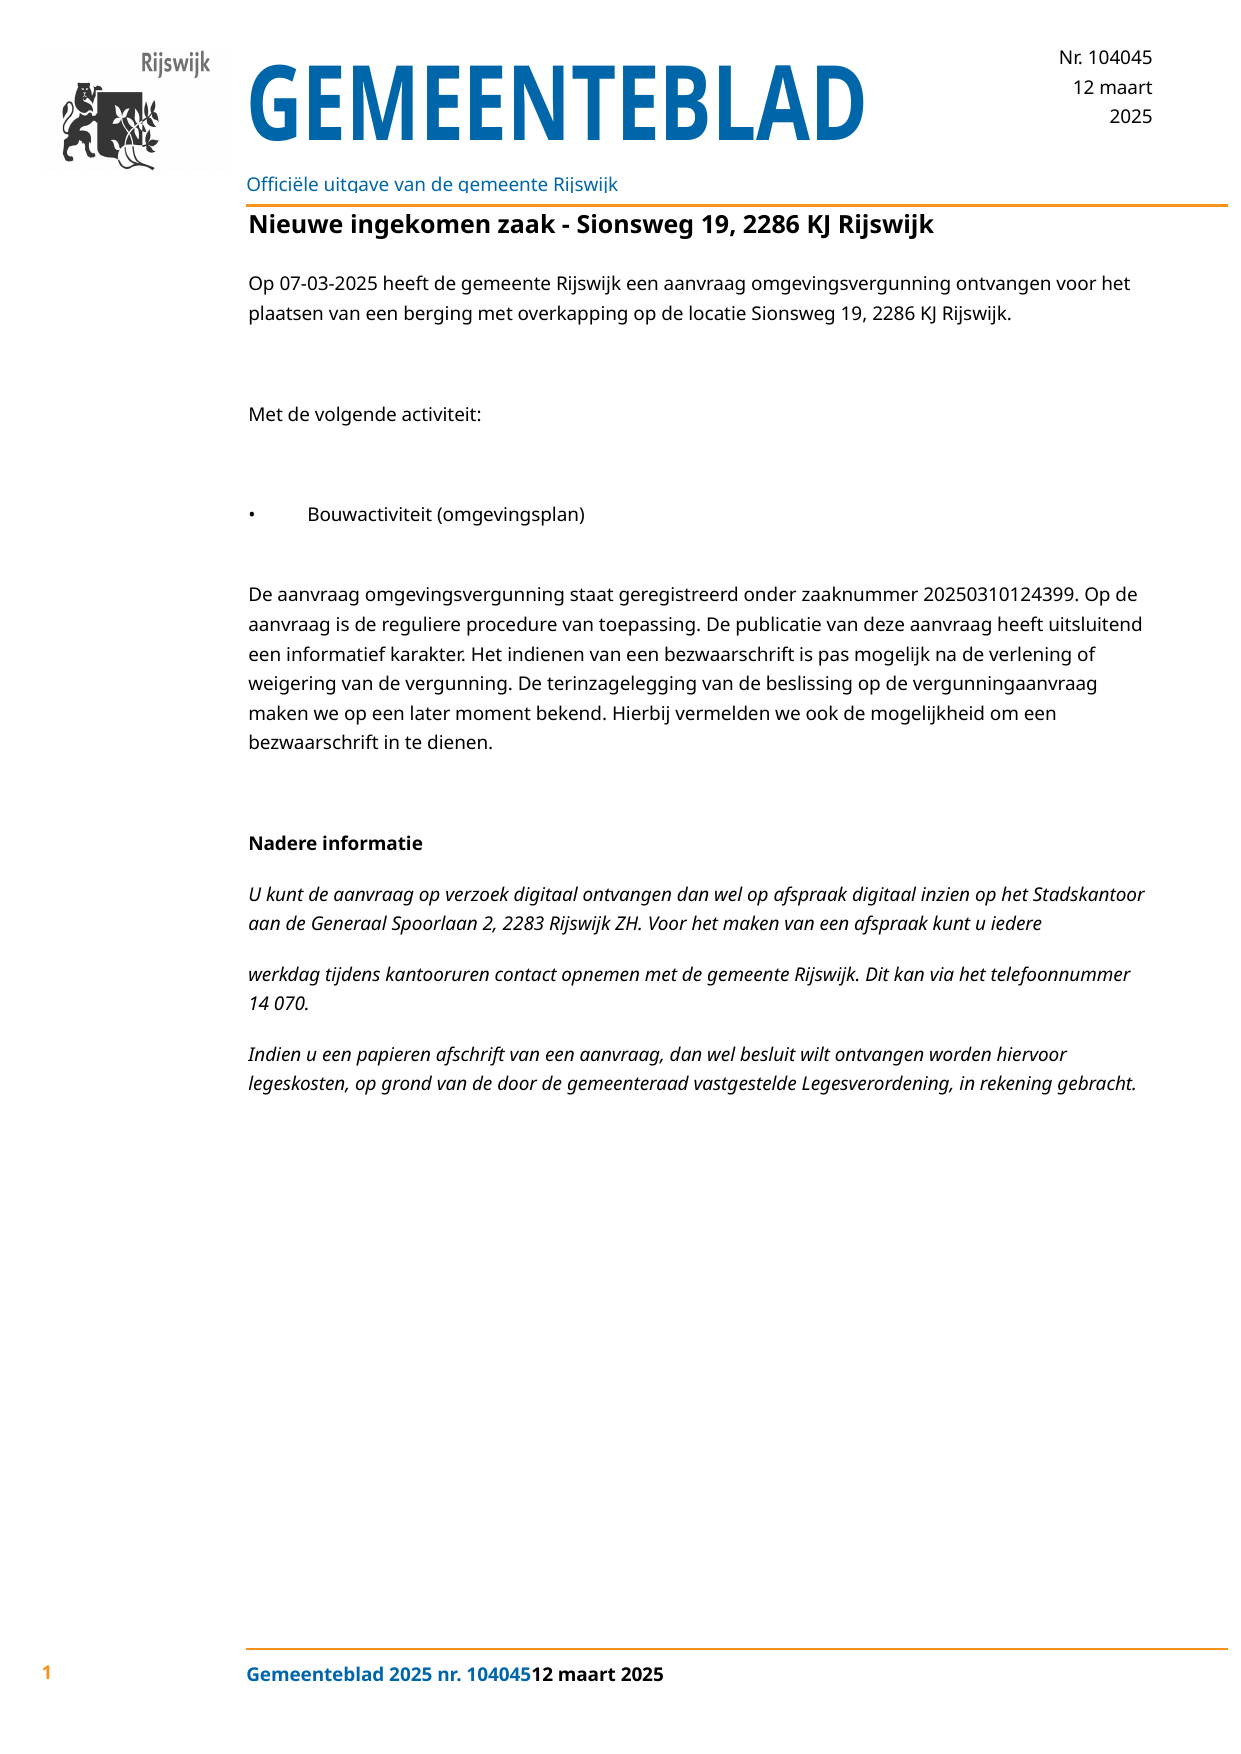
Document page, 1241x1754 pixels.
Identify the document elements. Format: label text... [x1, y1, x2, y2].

text Nieuwe ingekomen zaak - Sionsweg 19, 2286 KJ Rijswijk [248, 207, 1152, 241]
text Indien u een papieren afschrift van een aanvraag, dan wel besluit wilt ontvangen worden hiervoor legeskosten, op grond van de door de gemeenteraad vastgestelde Legesverordening, in rekening gebracht. [248, 1041, 1152, 1096]
text Op 07-03-2025 heeft de gemeente Rijswijk een aanvraag omgevingsvergunning ontvangen voor het plaatsen van een berging met overkapping op de locatie Sionsweg 19, 2286 KJ Rijswijk. [248, 270, 1152, 326]
list Bouwactiviteit (omgevingsplan) [248, 502, 1152, 527]
text Nadere informatie [248, 830, 1152, 856]
text U kunt de aanvraag op verzoek digitaal ontvangen dan wel op afspraak digitaal inzien op het Stadskantoor aan de Generaal Spoorlaan 2, 2283 Rijswijk ZH. Voor het maken van een afspraak kunt u iedere [248, 881, 1152, 936]
text Met de volgende activiteit: [248, 401, 1152, 426]
text De aanvraag omgevingsvergunning staat geregistreerd onder zaaknummer 20250310124399. Op de aanvraag is de reguliere procedure van toepassing. De publicatie van deze aanvraag heeft uitsluitend een informatief karakter. Het indienen van een bezwaarschrift is pas mogelijk na de verlening of weigering van de vergunning. De terinzagelegging van de beslissing op de vergunningaanvraag maken we op een later moment bekend. Hierbij vermelden we ook de mogelijkheid om een bezwaarschrift in te dienen. [248, 582, 1152, 755]
text werkdag tijdens kantooruren contact opnemen met de gemeente Rijswijk. Dit kan via het telefoonnummer 14 070. [248, 961, 1152, 1016]
picture [41, 47, 231, 172]
